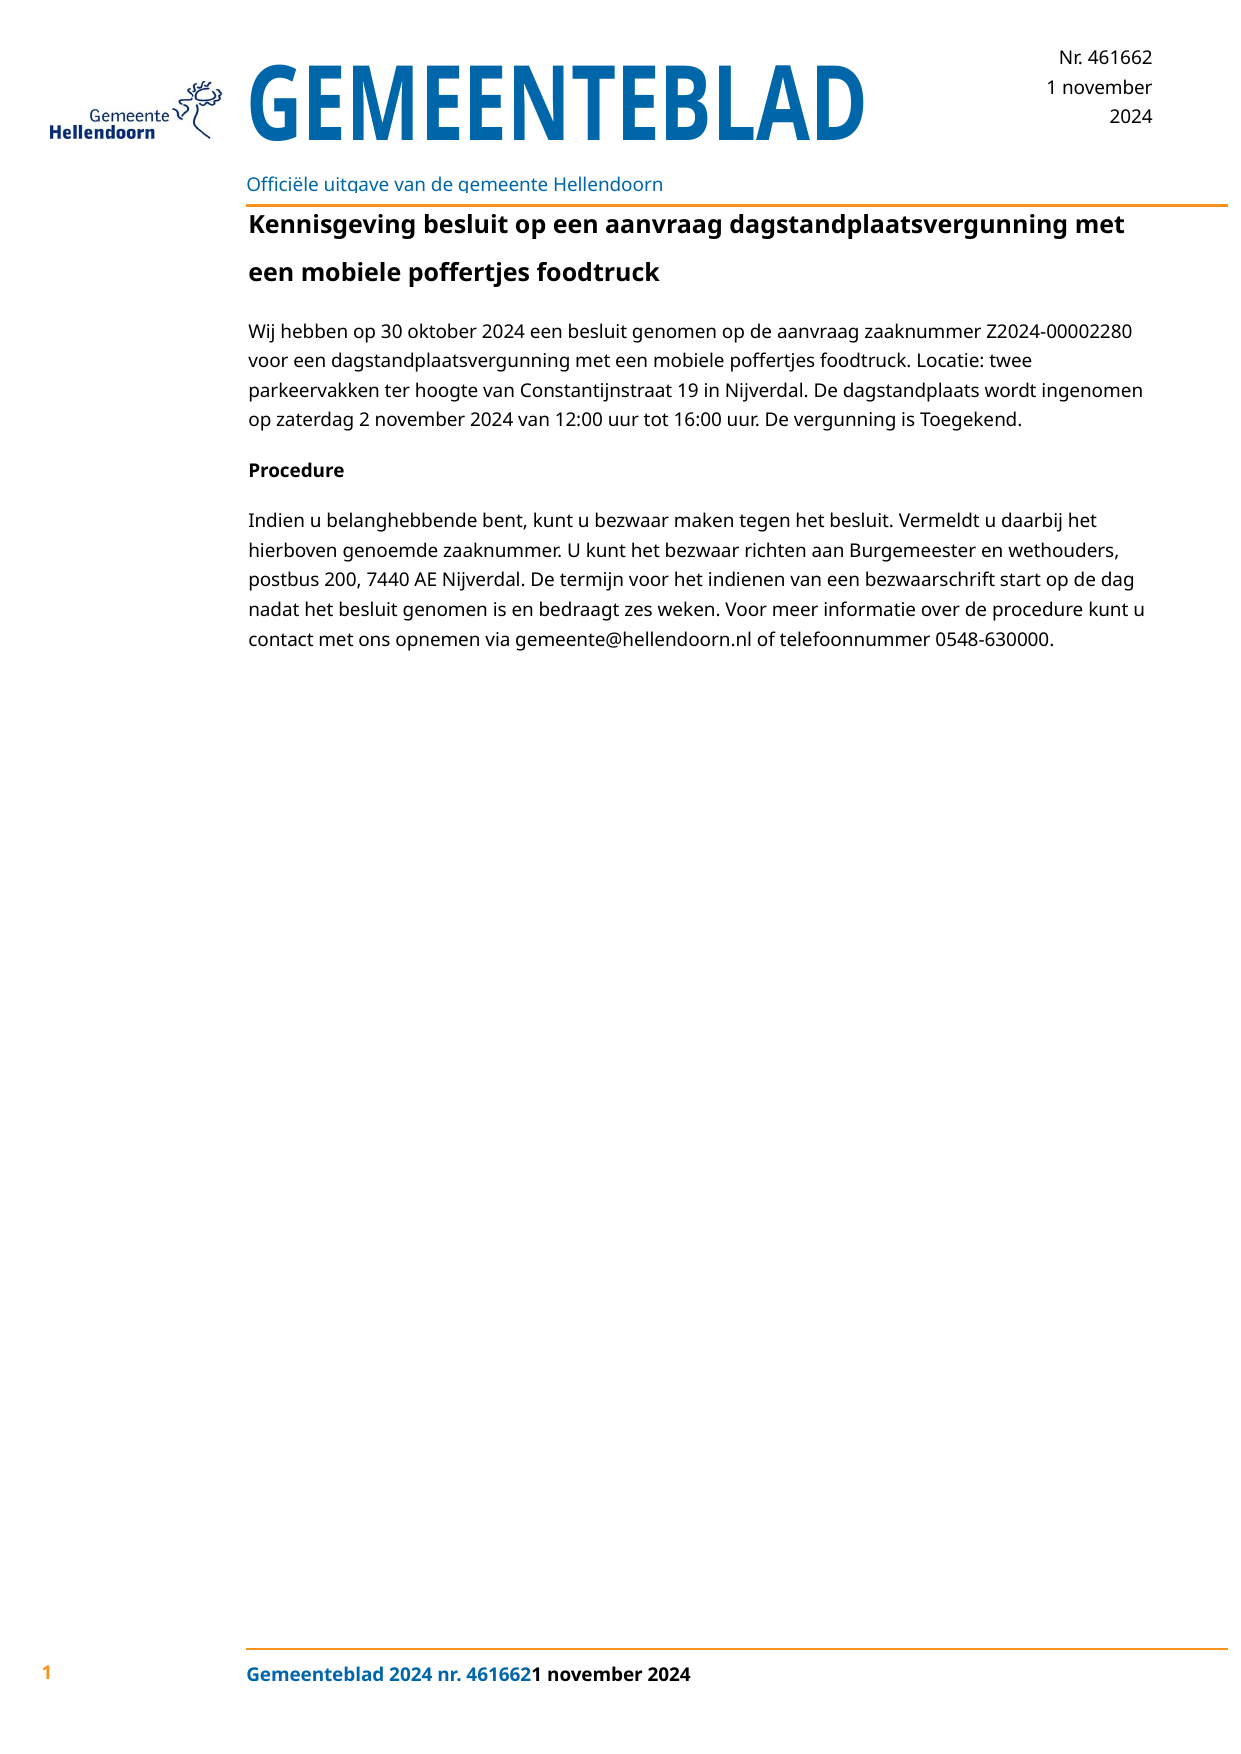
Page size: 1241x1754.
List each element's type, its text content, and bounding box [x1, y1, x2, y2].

text Kennisgeving besluit op een aanvraag dagstandplaatsvergunning met een mobiele poffertjes foodtruck [248, 207, 1152, 288]
text Wij hebben op 30 oktober 2024 een besluit genomen op de aanvraag zaaknummer Z2024-00002280 voor een dagstandplaatsvergunning met een mobiele poffertjes foodtruck. Locatie: twee parkeervakken ter hoogte van Constantijnstraat 19 in Nijverdal. De dagstandplaats wordt ingenomen op zaterdag 2 november 2024 van 12:00 uur tot 16:00 uur. De vergunning is Toegekend. [248, 318, 1152, 432]
picture [41, 47, 231, 172]
text Indien u belanghebbende bent, kunt u bezwaar maken tegen het besluit. Vermeldt u daarbij het hierboven genoemde zaaknummer. U kunt het bezwaar richten aan Burgemeester en wethouders, postbus 200, 7440 AE Nijverdal. De termijn voor het indienen van een bezwaarschrift start op de dag nadat het besluit genomen is en bedraagt zes weken. Voor meer informatie over de procedure kunt u contact met ons opnemen via gemeente@hellendoorn.nl of telefoonnummer 0548-630000. [248, 507, 1152, 652]
text Procedure [248, 457, 1152, 483]
